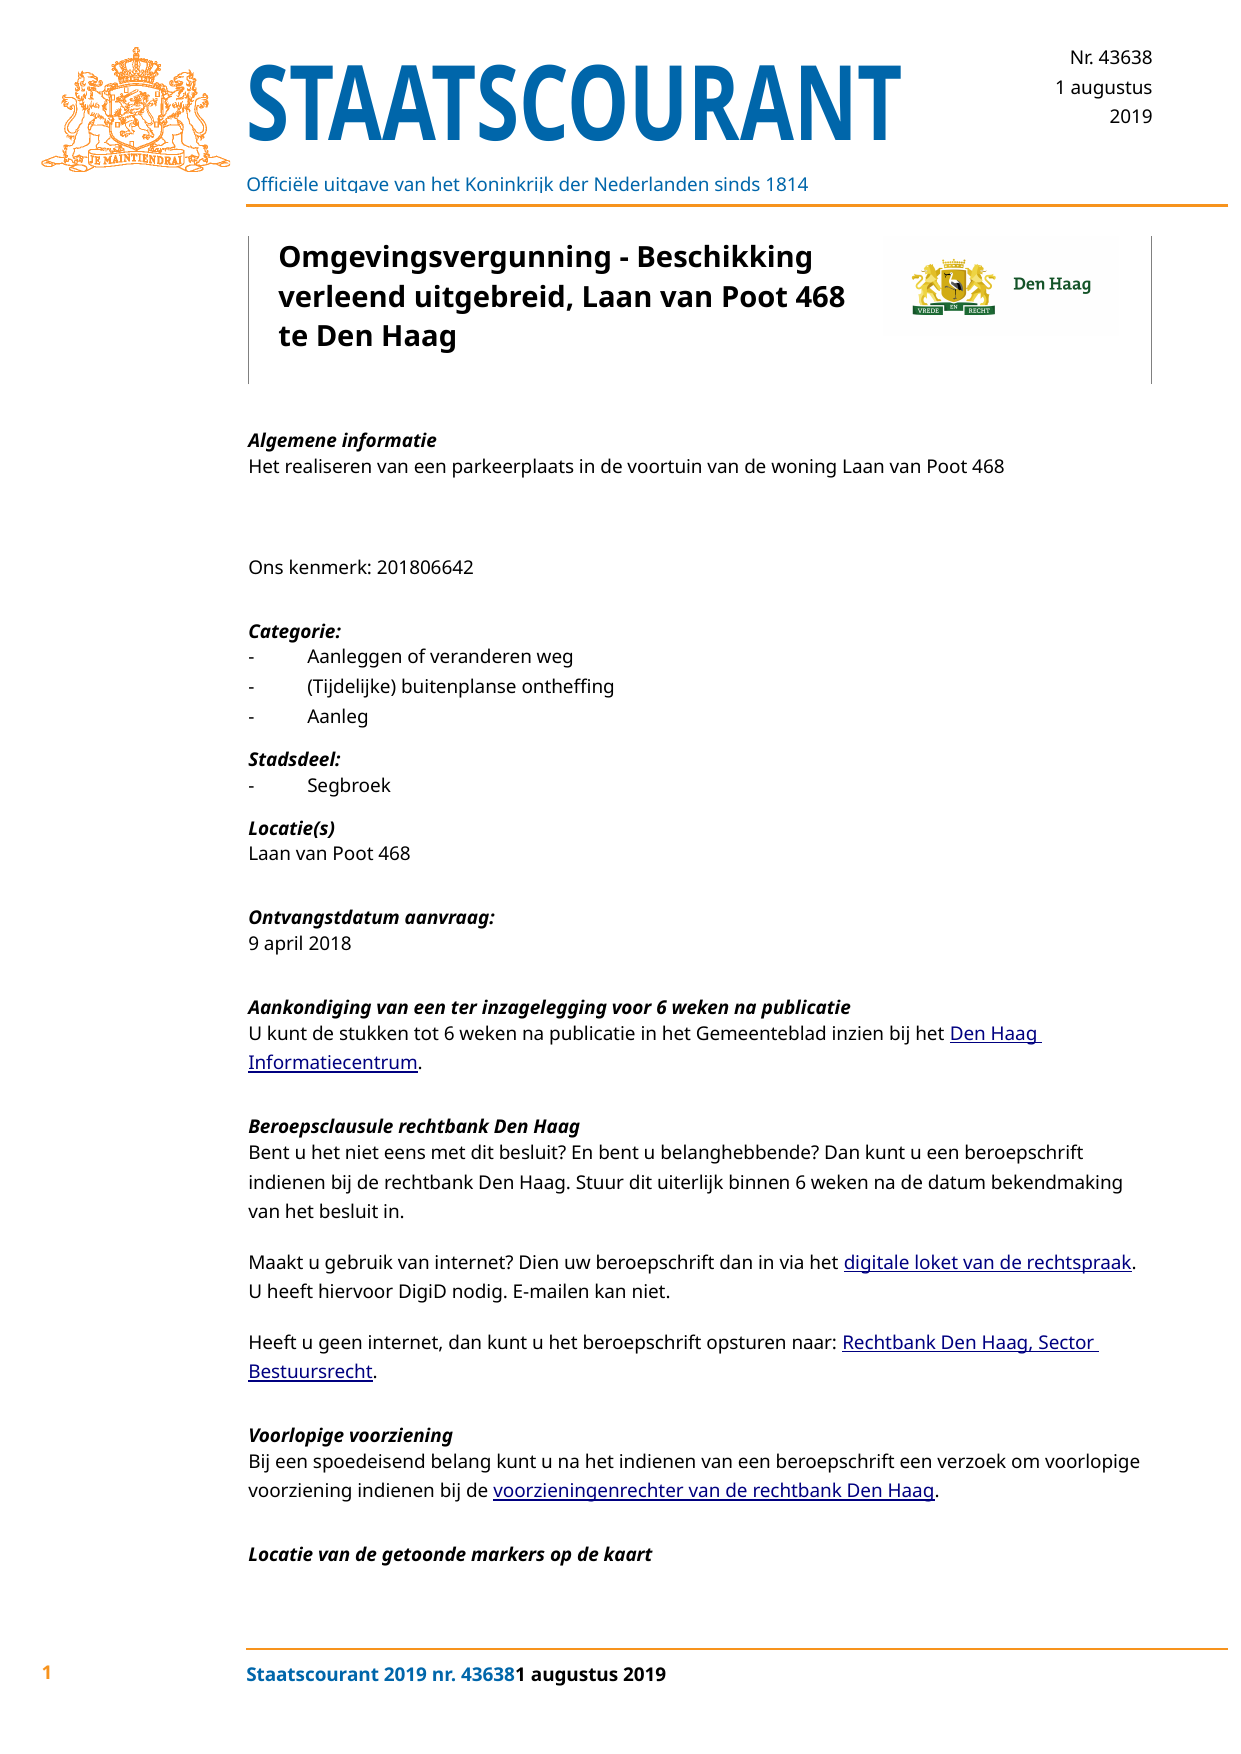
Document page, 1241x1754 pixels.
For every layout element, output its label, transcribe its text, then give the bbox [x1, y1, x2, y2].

table_header [850, 236, 1151, 384]
text Locatie(s) [248, 815, 1152, 841]
table_header Omgevingsvergunning - Beschikking verleend uitgebreid, Laan van Poot 468 te Den Haag [249, 236, 850, 384]
picture [882, 236, 1119, 336]
text Bij een spoedeisend belang kunt u na het indienen van een beroepschrift een verzoek om voorlopige voorziening indienen bij de voorzieningenrechter van de rechtbank Den Haag. [248, 1448, 1152, 1503]
text Aankondiging van een ter inzagelegging voor 6 weken na publicatie [248, 994, 1152, 1020]
text Bent u het niet eens met dit besluit? En bent u belanghebbende? Dan kunt u een beroepschrift indienen bij de rechtbank Den Haag. Stuur dit uiterlijk binnen 6 weken na de datum bekendmaking van het besluit in. [248, 1139, 1152, 1224]
text Ontvangstdatum aanvraag: [248, 904, 1152, 930]
text Voorlopige voorziening [248, 1422, 1152, 1448]
text Locatie van de getoonde markers op de kaart [248, 1542, 1152, 1567]
text Algemene informatie [248, 427, 1152, 453]
text Beroepsclausule rechtbank Den Haag [248, 1113, 1152, 1139]
text Heeft u geen internet, dan kunt u het beroepschrift opsturen naar: Rechtbank Den Haag, Sector Bestuursrecht. [248, 1329, 1152, 1384]
text Het realiseren van een parkeerplaats in de voortuin van de woning Laan van Poot 468 [248, 453, 1152, 479]
text Ons kenmerk: 201806642 [248, 554, 1152, 580]
text Categorie: [248, 618, 1152, 644]
list Aanleg [248, 703, 1152, 729]
list Aanleggen of veranderen weg [248, 644, 1152, 669]
list (Tijdelijke) buitenplanse ontheffing [248, 673, 1152, 699]
text U kunt de stukken tot 6 weken na publicatie in het Gemeenteblad inzien bij het Den Haag Informatiecentrum. [248, 1020, 1152, 1075]
text Maakt u gebruik van internet? Dien uw beroepschrift dan in via het digitale loket van de rechtspraak. U heeft hiervoor DigiD nodig. E-mailen kan niet. [248, 1249, 1152, 1304]
picture [41, 47, 231, 172]
text Stadsdeel: [248, 746, 1152, 772]
text 9 april 2018 [248, 930, 1152, 956]
text Laan van Poot 468 [248, 841, 1152, 866]
list Segbroek [248, 772, 1152, 797]
